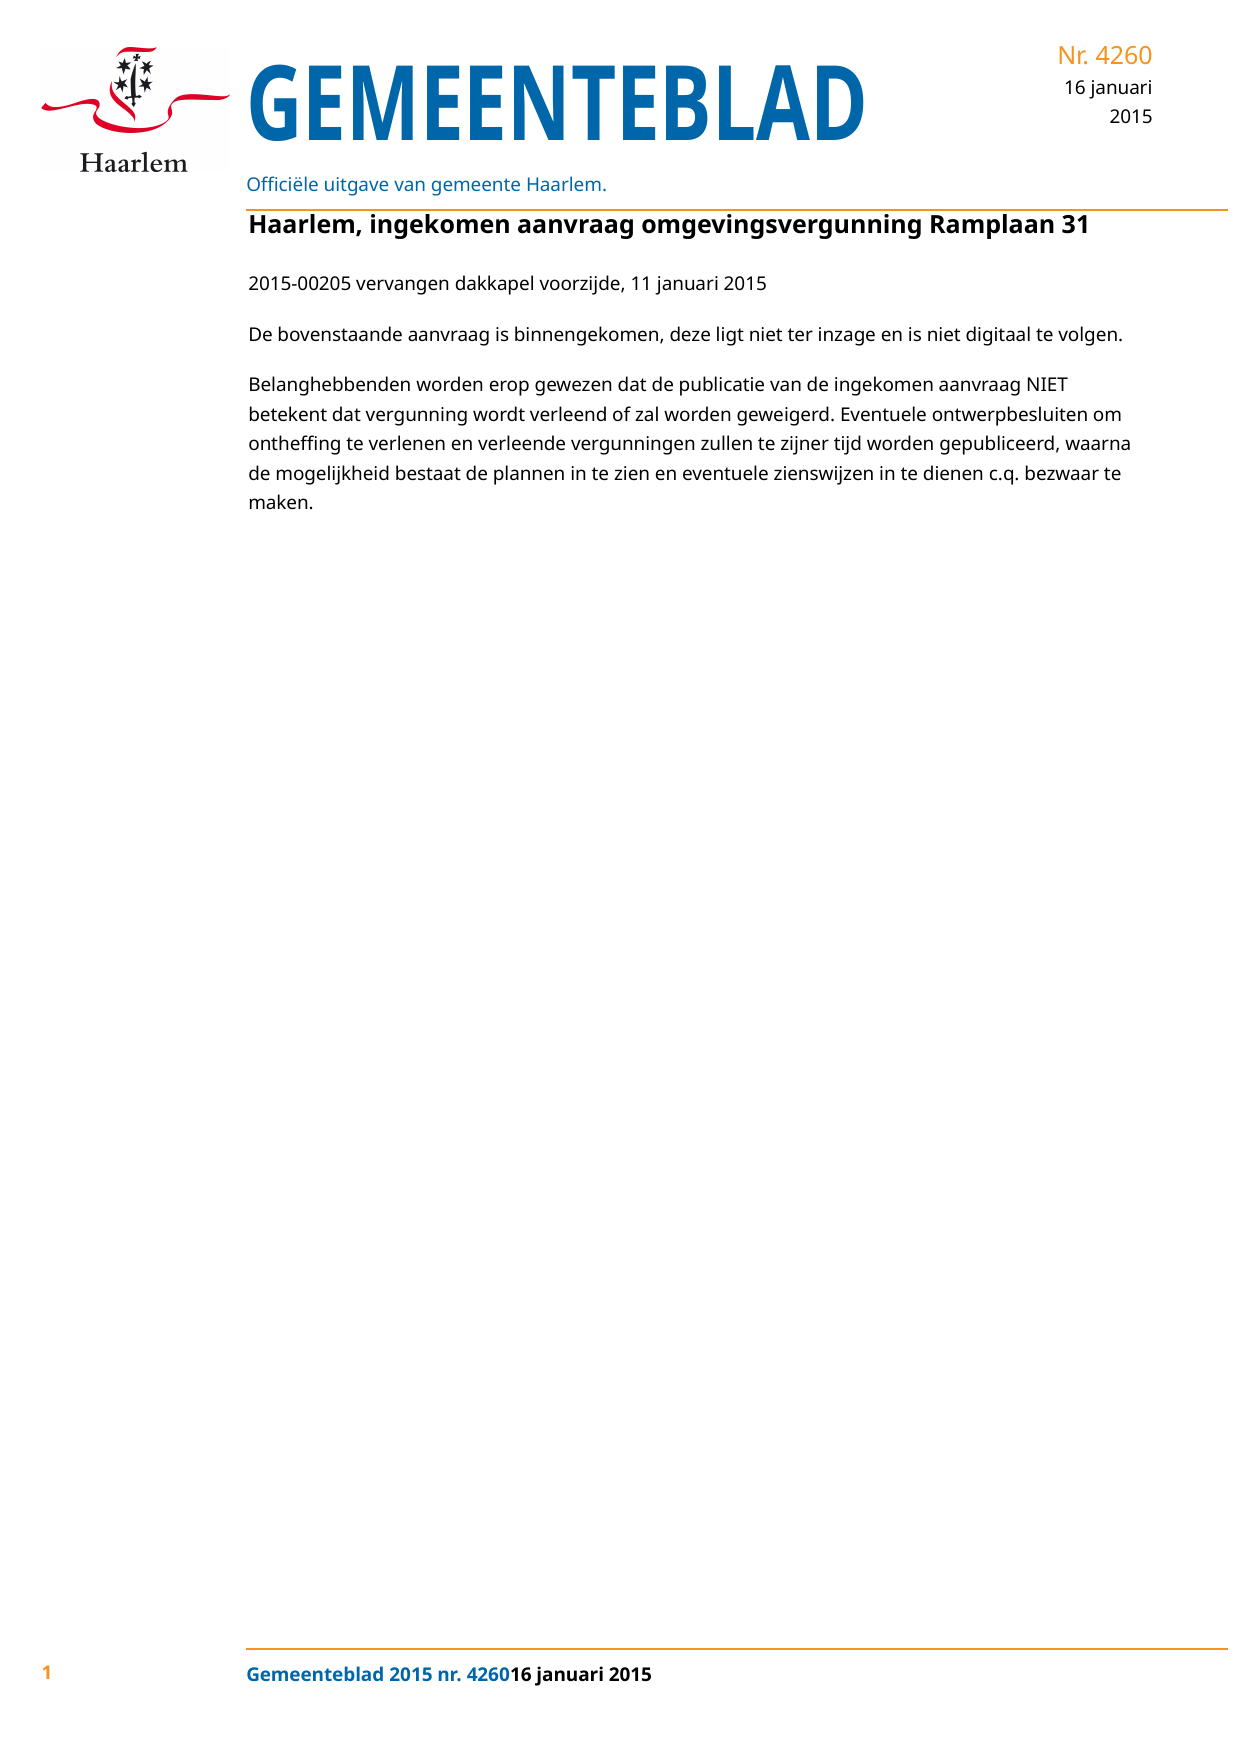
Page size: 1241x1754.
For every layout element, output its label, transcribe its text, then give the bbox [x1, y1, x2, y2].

text Belanghebbenden worden erop gewezen dat de publicatie van de ingekomen aanvraag NIET betekent dat vergunning wordt verleend of zal worden geweigerd. Eventuele ontwerpbesluiten om ontheffing te verlenen en verleende vergunningen zullen te zijner tijd worden gepubliceerd, waarna de mogelijkheid bestaat de plannen in te zien en eventuele zienswijzen in te dienen c.q. bezwaar te maken. [248, 371, 1152, 515]
text 2015-00205 vervangen dakkapel voorzijde, 11 januari 2015 [248, 270, 1152, 296]
text De bovenstaande aanvraag is binnengekomen, deze ligt niet ter inzage en is niet digitaal te volgen. [248, 321, 1152, 346]
text Haarlem, ingekomen aanvraag omgevingsvergunning Ramplaan 31 [248, 211, 1152, 241]
picture [41, 47, 231, 172]
